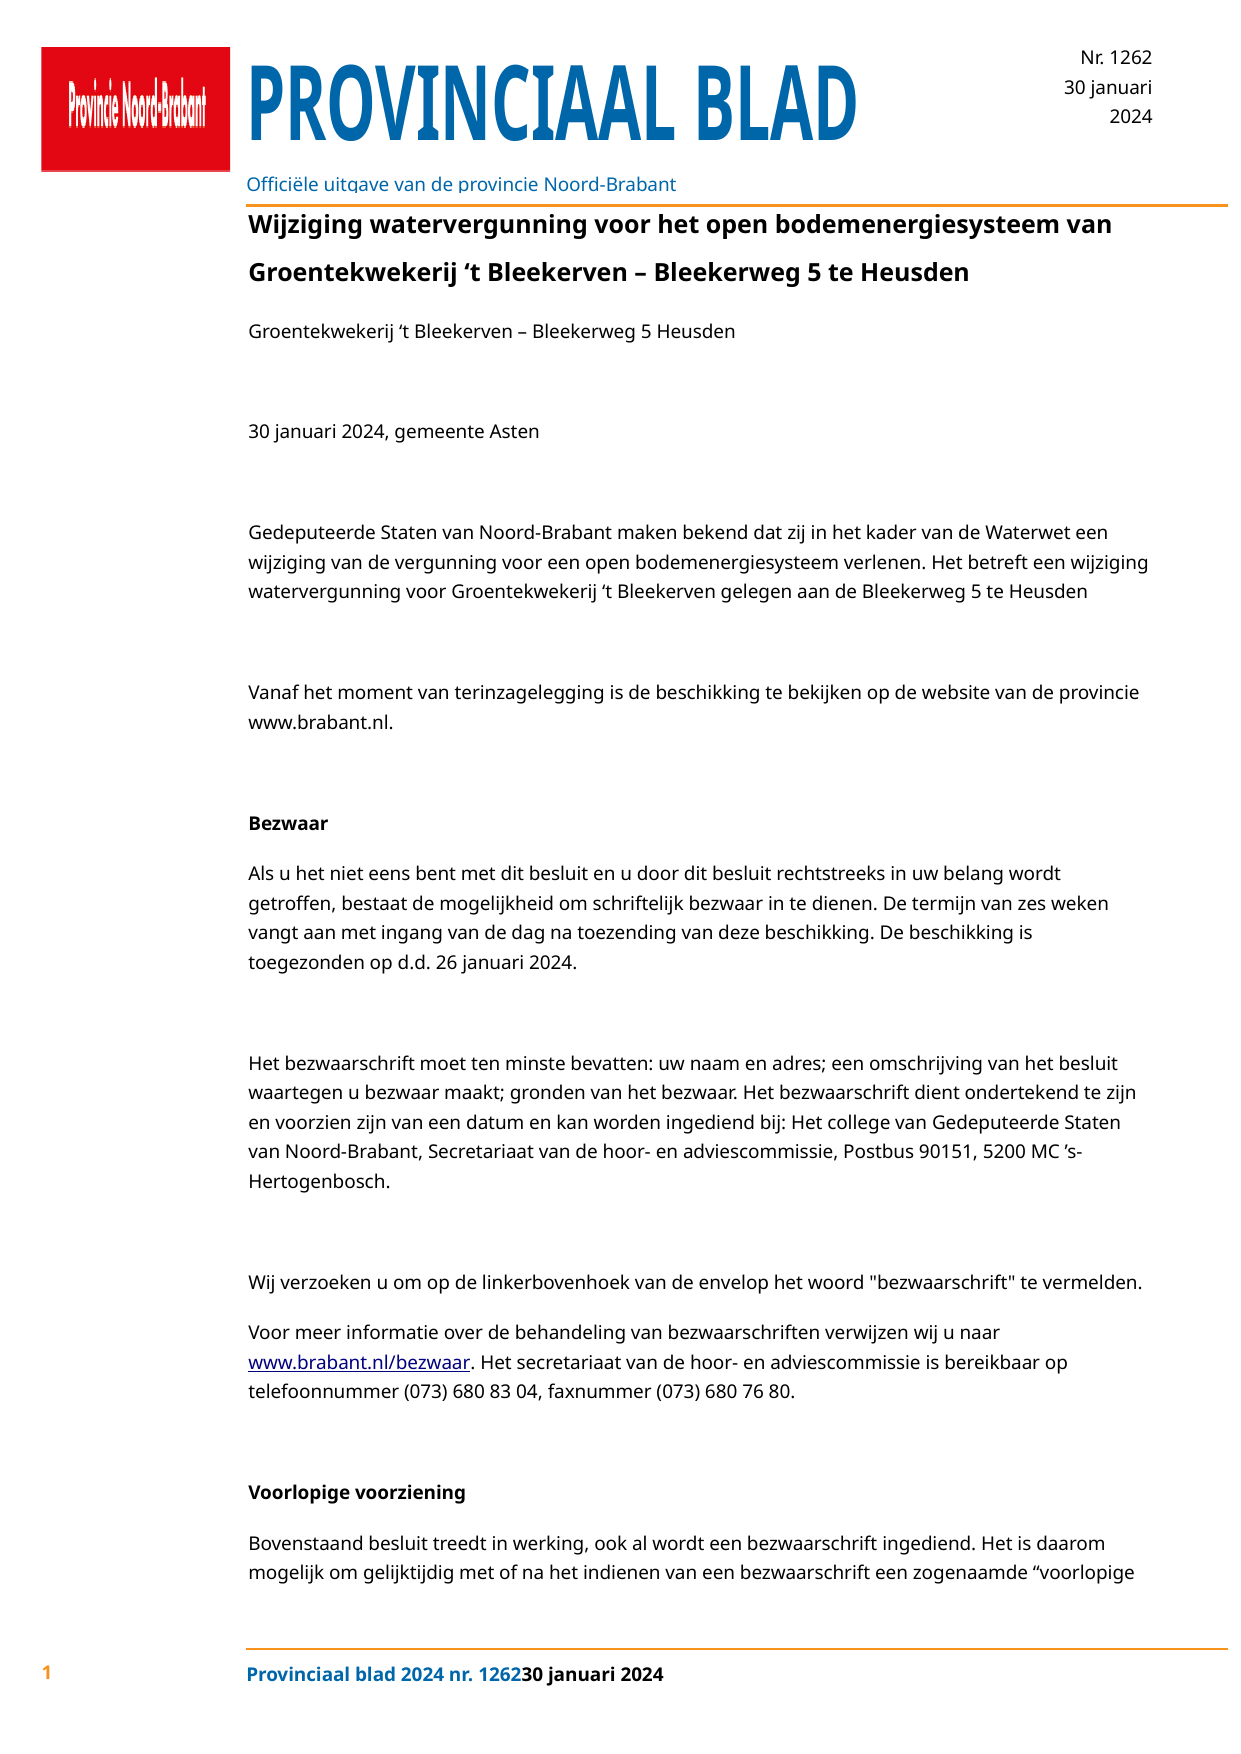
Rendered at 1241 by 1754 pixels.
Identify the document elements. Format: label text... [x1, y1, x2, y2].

text Vanaf het moment van terinzagelegging is de beschikking te bekijken op de website van de provincie www.brabant.nl. [248, 679, 1152, 735]
text 30 januari 2024, gemeente Asten [248, 419, 1152, 444]
text Wij verzoeken u om op de linkerbovenhoek van de envelop het woord "bezwaarschrift" te vermelden. [248, 1269, 1152, 1295]
text Bovenstaand besluit treedt in werking, ook al wordt een bezwaarschrift ingediend. Het is daarom mogelijk om gelijktijdig met of na het indienen van een bezwaarschrift een zogenaamde “voorlopige [248, 1530, 1152, 1585]
text Als u het niet eens bent met dit besluit en u door dit besluit rechtstreeks in uw belang wordt getroffen, bestaat de mogelijkheid om schriftelijk bezwaar in te dienen. De termijn van zes weken vangt aan met ingang van de dag na toezending van deze beschikking. De beschikking is toegezonden op d.d. 26 januari 2024. [248, 860, 1152, 975]
text Wijziging watervergunning voor het open bodemenergiesysteem van Groentekwekerij ‘t Bleekerven – Bleekerweg 5 te Heusden [248, 207, 1152, 288]
text Voorlopige voorziening [248, 1479, 1152, 1505]
text Het bezwaarschrift moet ten minste bevatten: uw naam en adres; een omschrijving van het besluit waartegen u bezwaar maakt; gronden van het bezwaar. Het bezwaarschrift dient ondertekend te zijn en voorzien zijn van een datum en kan worden ingediend bij: Het college van Gedeputeerde Staten van Noord-Brabant, Secretariaat van de hoor- en adviescommissie, Postbus 90151, 5200 MC ’s-Hertogenbosch. [248, 1050, 1152, 1194]
text Bezwaar [248, 810, 1152, 836]
text Voor meer informatie over de behandeling van bezwaarschriften verwijzen wij u naar www.brabant.nl/bezwaar. Het secretariaat van de hoor- en adviescommissie is bereikbaar op telefoonnummer (073) 680 83 04, faxnummer (073) 680 76 80. [248, 1319, 1152, 1404]
picture [41, 47, 231, 172]
text Groentekwekerij ‘t Bleekerven – Bleekerweg 5 Heusden [248, 318, 1152, 344]
text Gedeputeerde Staten van Noord-Brabant maken bekend dat zij in het kader van de Waterwet een wijziging van de vergunning voor een open bodemenergiesysteem verlenen. Het betreft een wijziging watervergunning voor Groentekwekerij ‘t Bleekerven gelegen aan de Bleekerweg 5 te Heusden [248, 519, 1152, 604]
